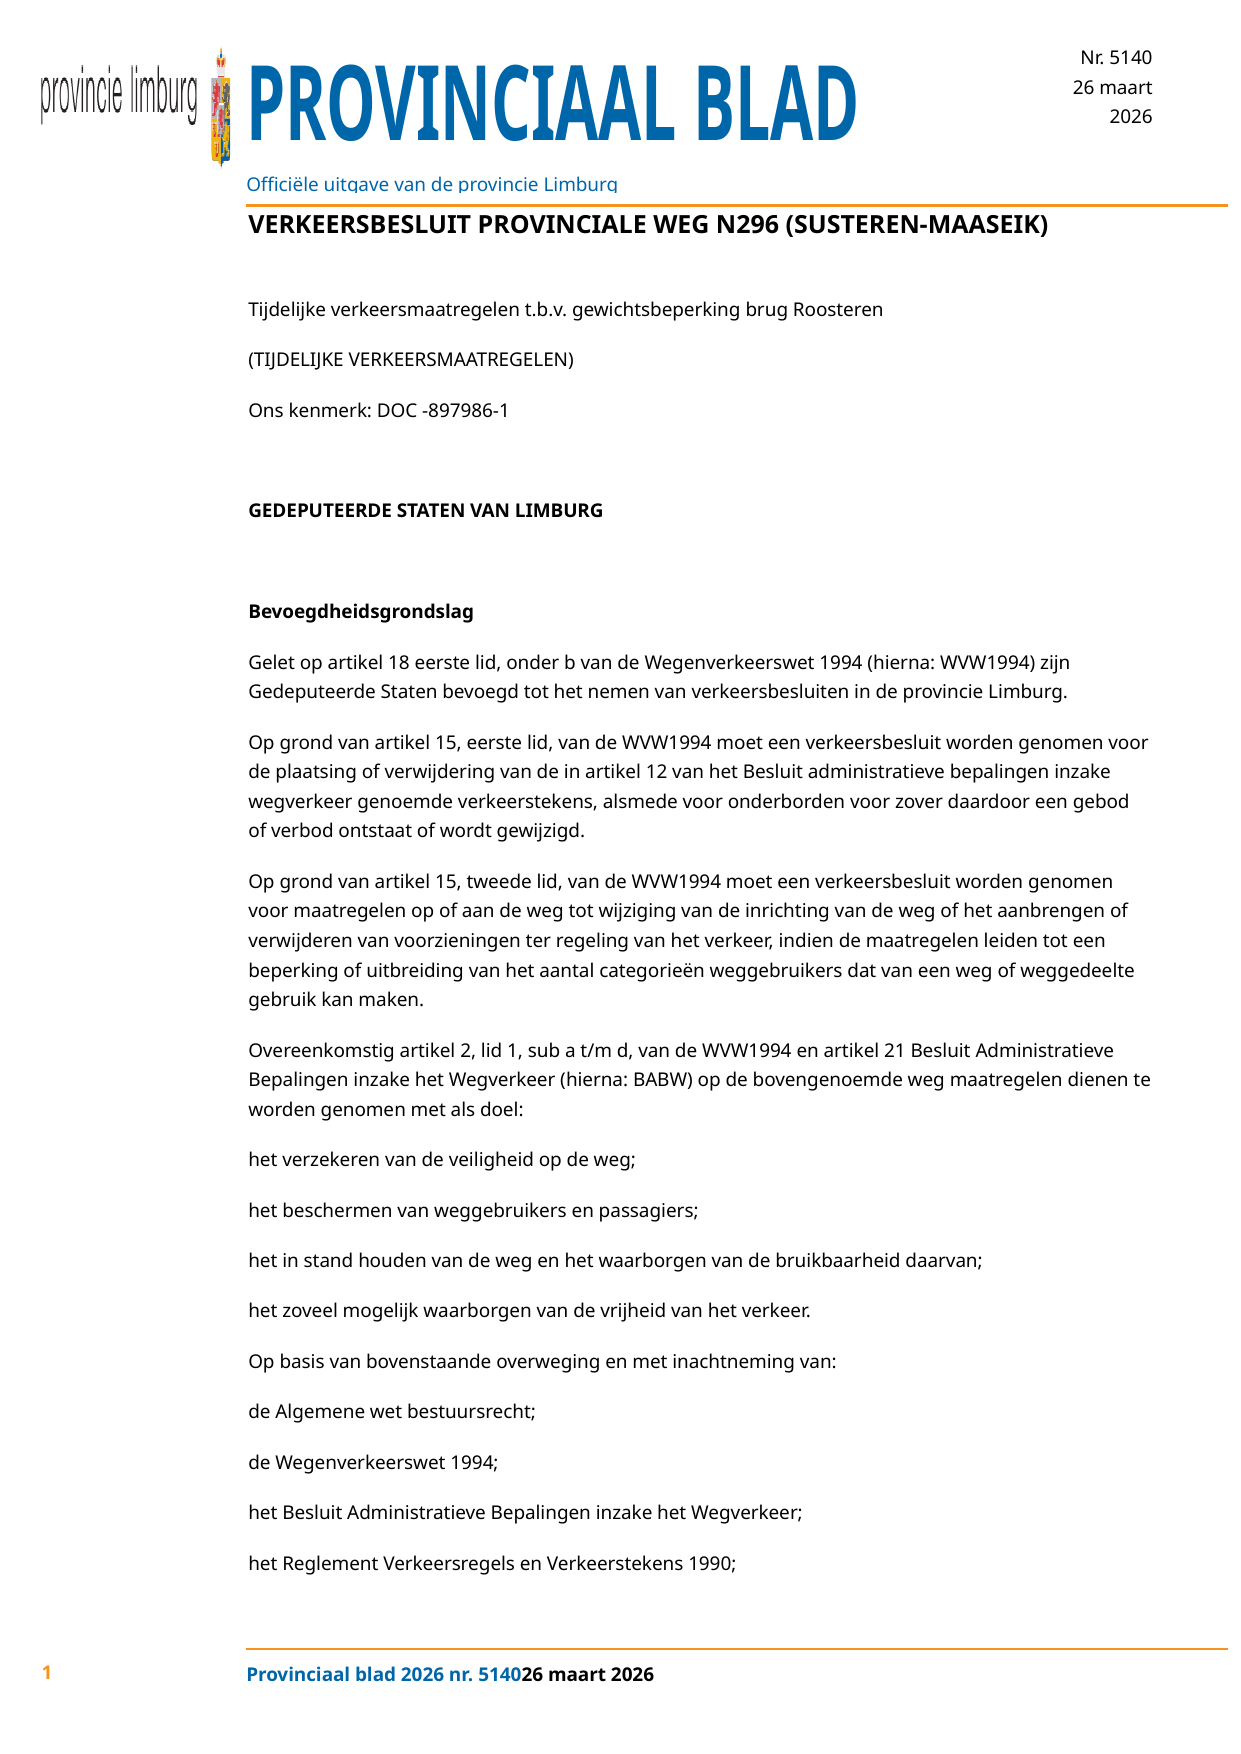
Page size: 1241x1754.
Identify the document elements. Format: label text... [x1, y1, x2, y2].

text Op basis van bovenstaande overweging en met inachtneming van: [248, 1348, 1152, 1374]
text Overeenkomstig artikel 2, lid 1, sub a t/m d, van de WVW1994 en artikel 21 Besluit Administratieve Bepalingen inzake het Wegverkeer (hierna: BABW) op de bovengenoemde weg maatregelen dienen te worden genomen met als doel: [248, 1037, 1152, 1122]
text de Wegenverkeerswet 1994; [248, 1449, 1152, 1475]
text het in stand houden van de weg en het waarborgen van de bruikbaarheid daarvan; [248, 1247, 1152, 1273]
text de Algemene wet bestuursrecht; [248, 1398, 1152, 1424]
text het beschermen van weggebruikers en passagiers; [248, 1197, 1152, 1223]
text Op grond van artikel 15, eerste lid, van de WVW1994 moet een verkeersbesluit worden genomen voor de plaatsing of verwijdering van de in artikel 12 van het Besluit administratieve bepalingen inzake wegverkeer genoemde verkeerstekens, alsmede voor onderborden voor zover daardoor een gebod of verbod ontstaat of wordt gewijzigd. [248, 729, 1152, 843]
text Bevoegdheidsgrondslag [248, 598, 1152, 624]
text het Besluit Administratieve Bepalingen inzake het Wegverkeer; [248, 1499, 1152, 1525]
picture [41, 47, 231, 172]
text het Reglement Verkeersregels en Verkeerstekens 1990; [248, 1550, 1152, 1576]
text GEDEPUTEERDE STATEN VAN LIMBURG [248, 498, 1152, 523]
text Op grond van artikel 15, tweede lid, van de WVW1994 moet een verkeersbesluit worden genomen voor maatregelen op of aan de weg tot wijziging van de inrichting van de weg of het aanbrengen of verwijderen van voorzieningen ter regeling van het verkeer, indien de maatregelen leiden tot een beperking of uitbreiding van het aantal categorieën weggebruikers dat van een weg of weggedeelte gebruik kan maken. [248, 868, 1152, 1012]
text Gelet op artikel 18 eerste lid, onder b van de Wegenverkeerswet 1994 (hierna: WVW1994) zijn Gedeputeerde Staten bevoegd tot het nemen van verkeersbesluiten in de provincie Limburg. [248, 649, 1152, 704]
text het verzekeren van de veiligheid op de weg; [248, 1146, 1152, 1172]
text Ons kenmerk: DOC -897986-1 [248, 397, 1152, 423]
text Tijdelijke verkeersmaatregelen t.b.v. gewichtsbeperking brug Roosteren [248, 296, 1152, 322]
text VERKEERSBESLUIT PROVINCIALE WEG N296 (SUSTEREN-MAASEIK) [248, 207, 1152, 241]
text (TIJDELIJKE VERKEERSMAATREGELEN) [248, 346, 1152, 372]
text het zoveel mogelijk waarborgen van de vrijheid van het verkeer. [248, 1298, 1152, 1323]
